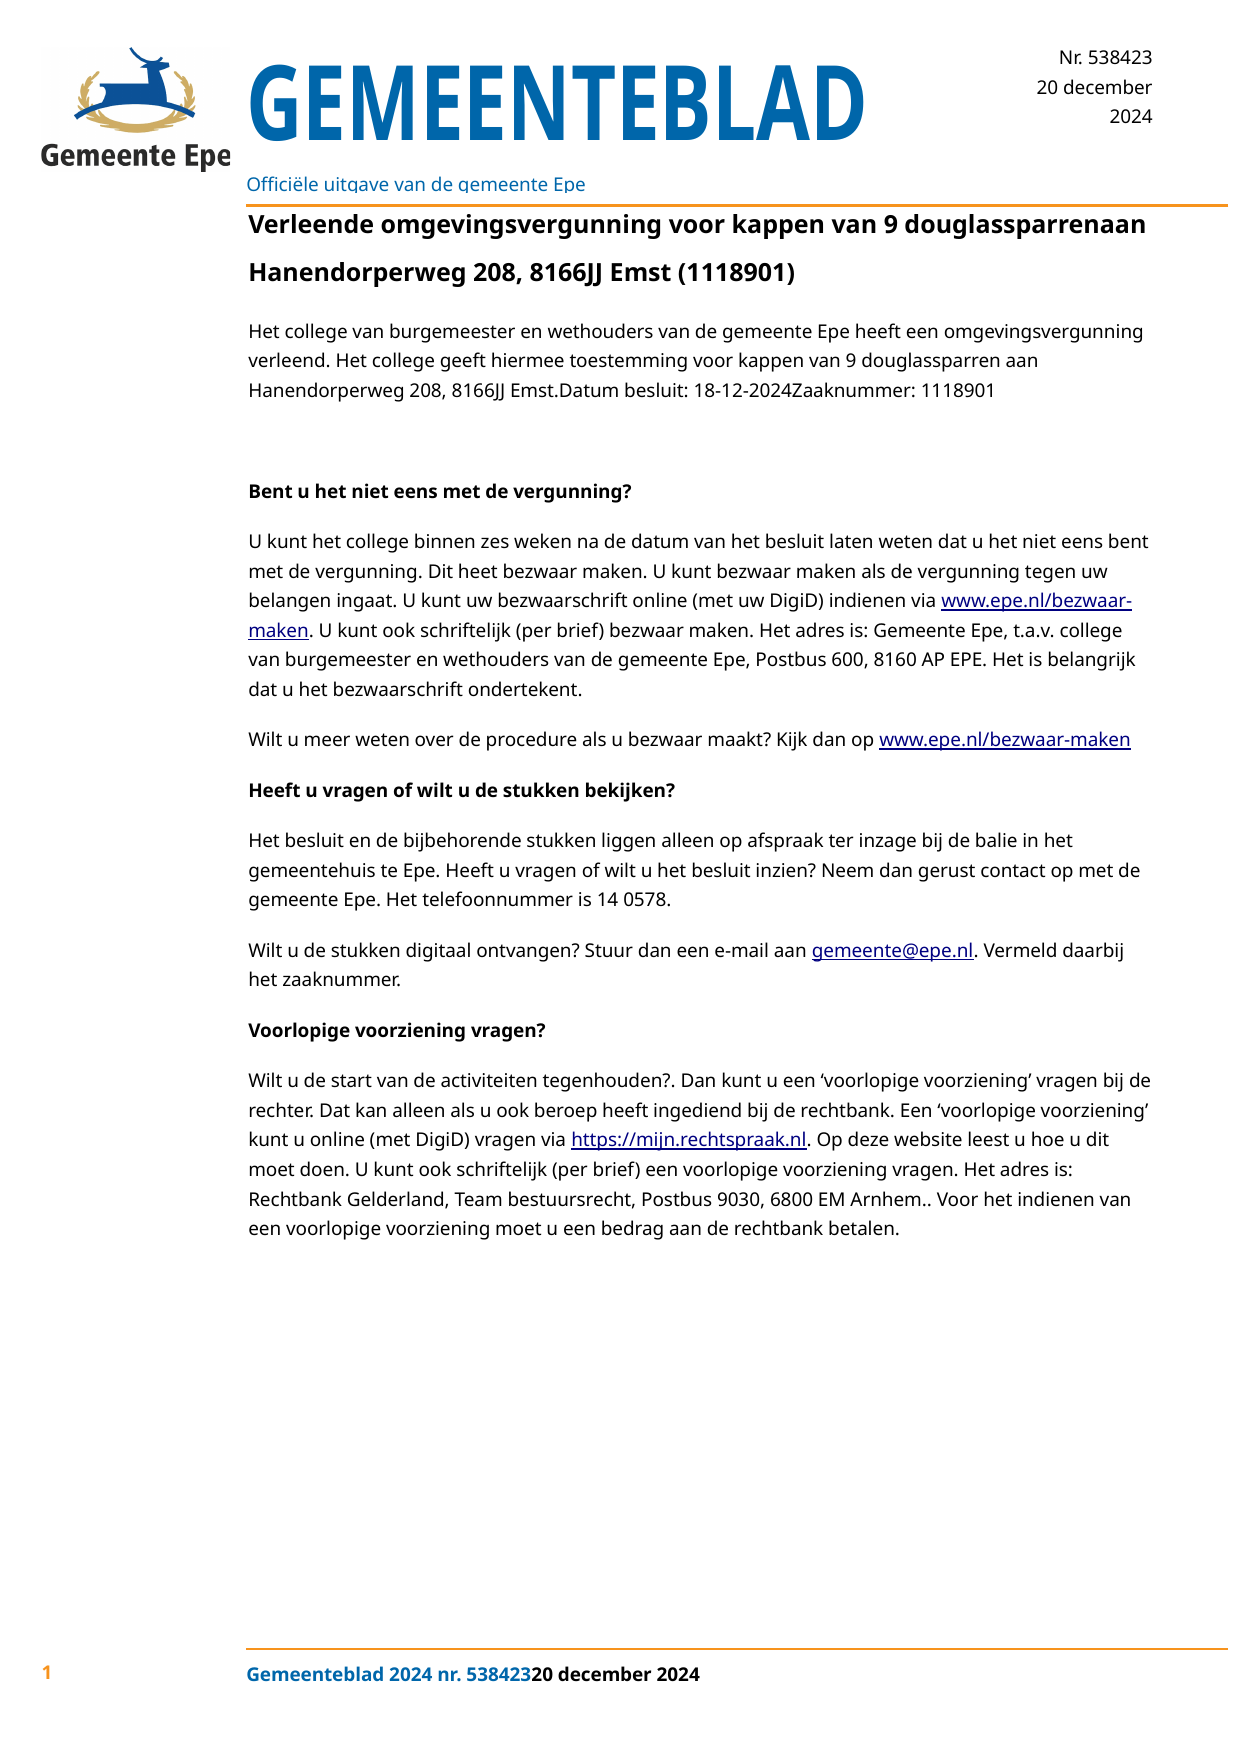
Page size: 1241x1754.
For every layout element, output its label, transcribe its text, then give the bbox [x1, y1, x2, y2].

text Verleende omgevingsvergunning voor kappen van 9 douglassparrenaan Hanendorperweg 208, 8166JJ Emst (1118901) [248, 207, 1152, 288]
text Het besluit en de bijbehorende stukken liggen alleen op afspraak ter inzage bij de balie in het gemeentehuis te Epe. Heeft u vragen of wilt u het besluit inzien? Neem dan gerust contact op met de gemeente Epe. Het telefoonnummer is 14 0578. [248, 827, 1152, 912]
text Heeft u vragen of wilt u de stukken bekijken? [248, 777, 1152, 803]
text Wilt u de stukken digitaal ontvangen? Stuur dan een e-mail aan gemeente@epe.nl. Vermeld daarbij het zaaknummer. [248, 937, 1152, 992]
picture [41, 47, 231, 172]
text Bent u het niet eens met de vergunning? [248, 478, 1152, 504]
text U kunt het college binnen zes weken na de datum van het besluit laten weten dat u het niet eens bent met de vergunning. Dit heet bezwaar maken. U kunt bezwaar maken als de vergunning tegen uw belangen ingaat. U kunt uw bezwaarschrift online (met uw DigiD) indienen via www.epe.nl/bezwaar-maken. U kunt ook schriftelijk (per brief) bezwaar maken. Het adres is: Gemeente Epe, t.a.v. college van burgemeester en wethouders van de gemeente Epe, Postbus 600, 8160 AP EPE. Het is belangrijk dat u het bezwaarschrift ondertekent. [248, 528, 1152, 702]
text Wilt u de start van de activiteiten tegenhouden?. Dan kunt u een ‘voorlopige voorziening’ vragen bij de rechter. Dat kan alleen als u ook beroep heeft ingediend bij de rechtbank. Een ‘voorlopige voorziening’ kunt u online (met DigiD) vragen via https://mijn.rechtspraak.nl. Op deze website leest u hoe u dit moet doen. U kunt ook schriftelijk (per brief) een voorlopige voorziening vragen. Het adres is: Rechtbank Gelderland, Team bestuursrecht, Postbus 9030, 6800 EM Arnhem.. Voor het indienen van een voorlopige voorziening moet u een bedrag aan de rechtbank betalen. [248, 1067, 1152, 1241]
text Voorlopige voorziening vragen? [248, 1017, 1152, 1043]
text Het college van burgemeester en wethouders van de gemeente Epe heeft een omgevingsvergunning verleend. Het college geeft hiermee toestemming voor kappen van 9 douglassparren aan Hanendorperweg 208, 8166JJ Emst.Datum besluit: 18-12-2024Zaaknummer: 1118901 [248, 318, 1152, 403]
text Wilt u meer weten over de procedure als u bezwaar maakt? Kijk dan op www.epe.nl/bezwaar-maken [248, 727, 1152, 752]
